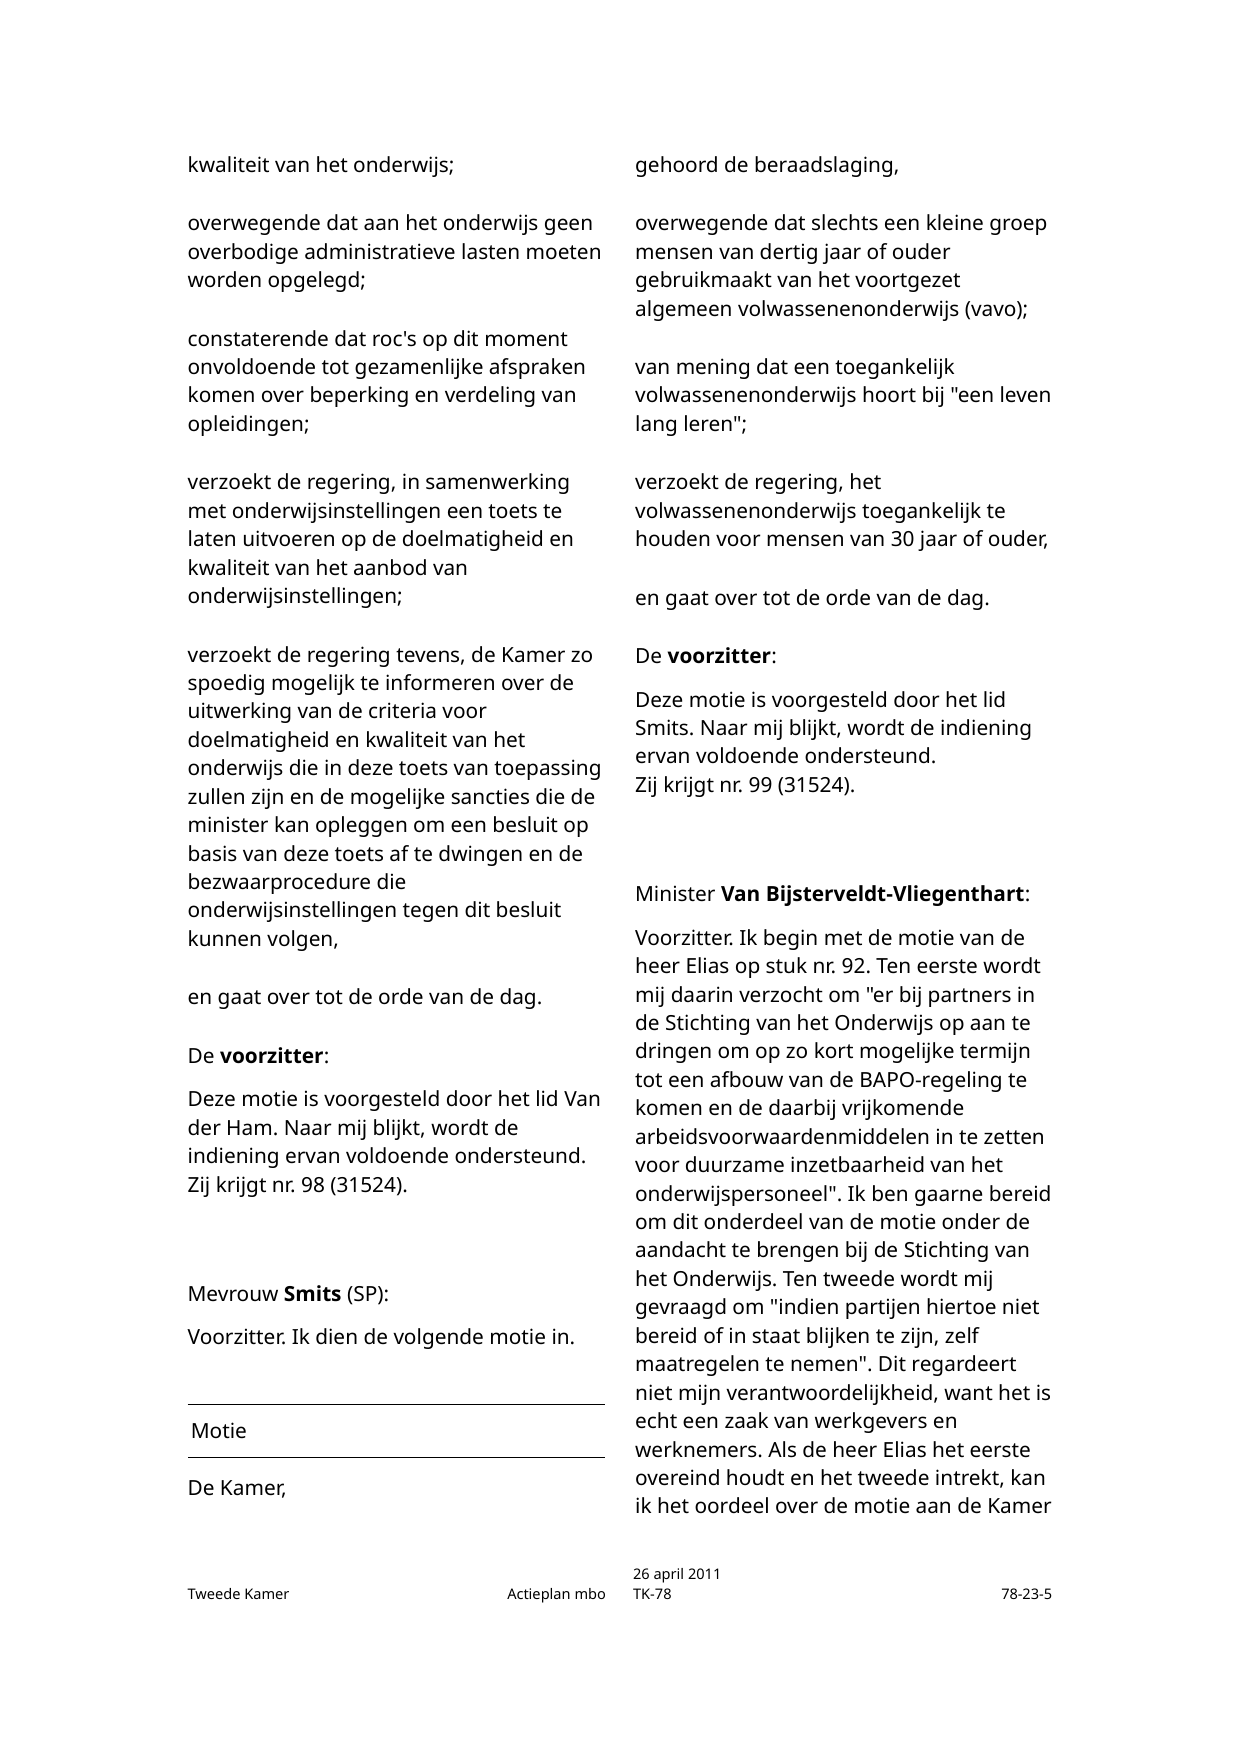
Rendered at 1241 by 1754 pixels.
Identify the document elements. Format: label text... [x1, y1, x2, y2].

text Voorzitter. Ik begin met de motie van de heer Elias op stuk nr. 92. Ten eerste wordt mij daarin verzocht om "er bij partners in de Stichting van het Onderwijs op aan te dringen om op zo kort mogelijke termijn tot een afbouw van de BAPO-regeling te komen en de daarbij vrijkomende arbeidsvoorwaardenmiddelen in te zetten voor duurzame inzetbaarheid van het onderwijspersoneel". Ik ben gaarne bereid om dit onderdeel van de motie onder de aandacht te brengen bij de Stichting van het Onderwijs. Ten tweede wordt mij gevraagd om "indien partijen hiertoe niet bereid of in staat blijken te zijn, zelf maatregelen te nemen". Dit regardeert niet mijn verantwoordelijkheid, want het is echt een zaak van werkgevers en werknemers. Als de heer Elias het eerste overeind houdt en het tweede intrekt, kan ik het oordeel over de motie aan de Kamer [635, 923, 1053, 1520]
text Zij krijgt nr. 99 (31524). [635, 770, 1053, 798]
text Zij krijgt nr. 98 (31524). [187, 1170, 605, 1198]
text De voorzitter: [187, 1041, 605, 1069]
text gehoord de beraadslaging, [635, 150, 1053, 178]
text en gaat over tot de orde van de dag. [635, 583, 1053, 611]
text De Kamer, [187, 1473, 605, 1501]
text constaterende dat roc's op dit moment onvoldoende tot gezamenlijke afspraken komen over beperking en verdeling van opleidingen; [187, 324, 605, 437]
text Mevrouw Smits (SP): [187, 1279, 605, 1307]
subtitle Motie [187, 1405, 605, 1458]
text  [635, 828, 1053, 857]
text  [187, 1228, 605, 1257]
text De voorzitter: [635, 641, 1053, 670]
text Deze motie is voorgesteld door het lid Van der Ham. Naar mij blijkt, wordt de indiening ervan voldoende ondersteund. [187, 1084, 605, 1170]
text overwegende dat slechts een kleine groep mensen van dertig jaar of ouder gebruikmaakt van het voortgezet algemeen volwassenenonderwijs (vavo); [635, 208, 1053, 322]
text verzoekt de regering tevens, de Kamer zo spoedig mogelijk te informeren over de uitwerking van de criteria voor doelmatigheid en kwaliteit van het onderwijs die in deze toets van toepassing zullen zijn en de mogelijke sancties die de minister kan opleggen om een besluit op basis van deze toets af te dwingen en de bezwaarprocedure die onderwijsinstellingen tegen dit besluit kunnen volgen, [187, 640, 605, 952]
text en gaat over tot de orde van de dag. [187, 982, 605, 1011]
text kwaliteit van het onderwijs; [187, 150, 605, 178]
text van mening dat een toegankelijk volwassenenonderwijs hoort bij "een leven lang leren"; [635, 352, 1053, 437]
text verzoekt de regering, in samenwerking met onderwijsinstellingen een toets te laten uitvoeren op de doelmatigheid en kwaliteit van het aanbod van onderwijsinstellingen; [187, 467, 605, 610]
text overwegende dat aan het onderwijs geen overbodige administratieve lasten moeten worden opgelegd; [187, 208, 605, 294]
text Voorzitter. Ik dien de volgende motie in. [187, 1322, 605, 1351]
text Deze motie is voorgesteld door het lid Smits. Naar mij blijkt, wordt de indiening ervan voldoende ondersteund. [635, 685, 1053, 770]
text verzoekt de regering, het volwassenenonderwijs toegankelijk te houden voor mensen van 30 jaar of ouder, [635, 467, 1053, 553]
text Minister Van Bijsterveldt-Vliegenthart: [635, 879, 1053, 908]
